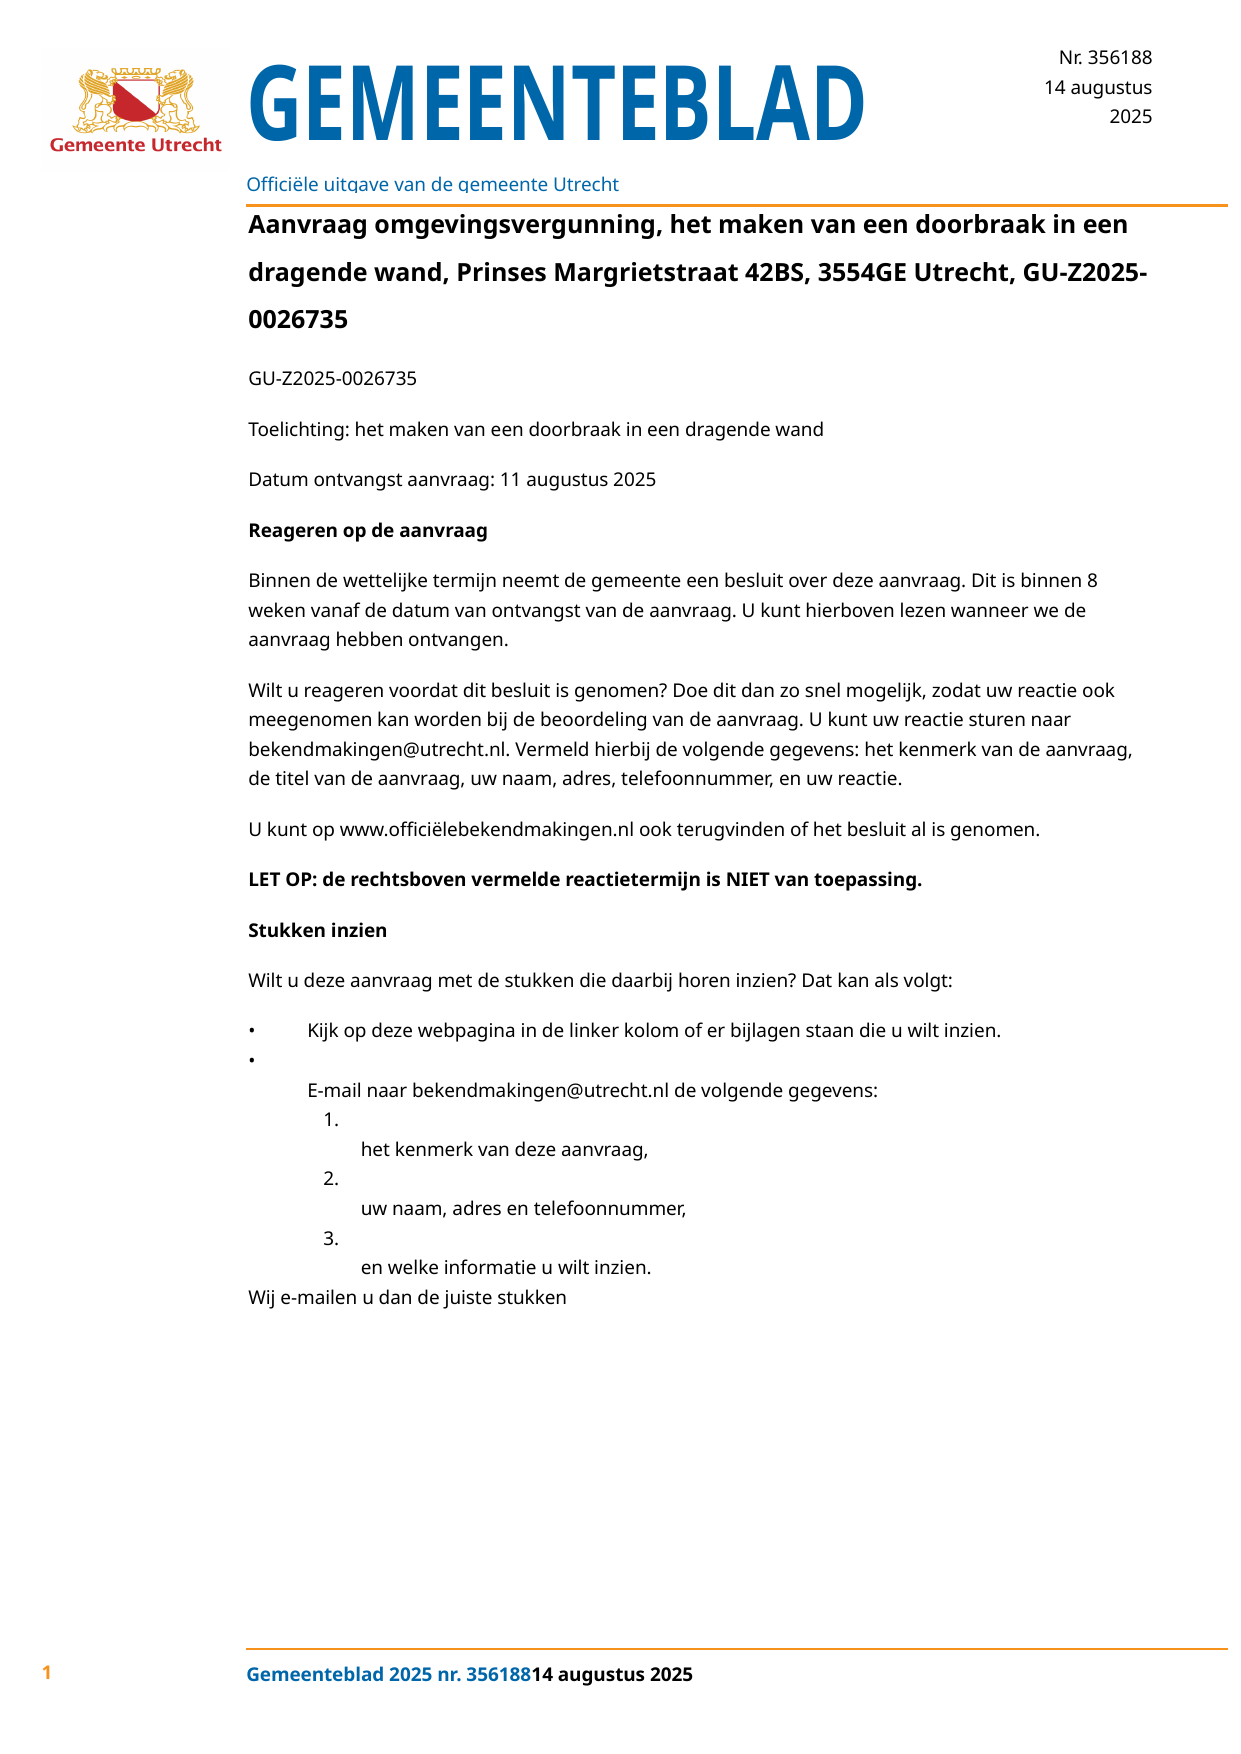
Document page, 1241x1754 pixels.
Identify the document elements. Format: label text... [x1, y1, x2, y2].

text LET OP: de rechtsboven vermelde reactietermijn is NIET van toepassing. [248, 866, 1152, 892]
list E-mail naar bekendmakingen@utrecht.nl de volgende gegevens: [248, 1077, 1152, 1102]
list Kijk op deze webpagina in de linker kolom of er bijlagen staan die u wilt inzien. [248, 1018, 1152, 1043]
text U kunt op www.officiëlebekendmakingen.nl ook terugvinden of het besluit al is genomen. [248, 816, 1152, 842]
text Reageren op de aanvraag [248, 517, 1152, 542]
text Wilt u reageren voordat dit besluit is genomen? Doe dit dan zo snel mogelijk, zodat uw reactie ook meegenomen kan worden bij de beoordeling van de aanvraag. U kunt uw reactie sturen naar bekendmakingen@utrecht.nl. Vermeld hierbij de volgende gegevens: het kenmerk van de aanvraag, de titel van de aanvraag, uw naam, adres, telefoonnummer, en uw reactie. [248, 677, 1152, 791]
list uw naam, adres en telefoonnummer, [323, 1195, 1152, 1221]
text Datum ontvangst aanvraag: 11 augustus 2025 [248, 466, 1152, 492]
text Aanvraag omgevingsvergunning, het maken van een doorbraak in een dragende wand, Prinses Margrietstraat 42BS, 3554GE Utrecht, GU-Z2025-0026735 [248, 207, 1152, 336]
text Wij e-mailen u dan de juiste stukken [248, 1284, 1152, 1309]
text Wilt u deze aanvraag met de stukken die daarbij horen inzien? Dat kan als volgt: [248, 967, 1152, 993]
text Binnen de wettelijke termijn neemt de gemeente een besluit over deze aanvraag. Dit is binnen 8 weken vanaf de datum van ontvangst van de aanvraag. U kunt hierboven lezen wanneer we de aanvraag hebben ontvangen. [248, 567, 1152, 652]
text Toelichting: het maken van een doorbraak in een dragende wand [248, 416, 1152, 442]
text GU-Z2025-0026735 [248, 366, 1152, 391]
list het kenmerk van deze aanvraag, [323, 1136, 1152, 1162]
picture [41, 47, 231, 172]
text Stukken inzien [248, 917, 1152, 942]
list en welke informatie u wilt inzien. [323, 1254, 1152, 1280]
